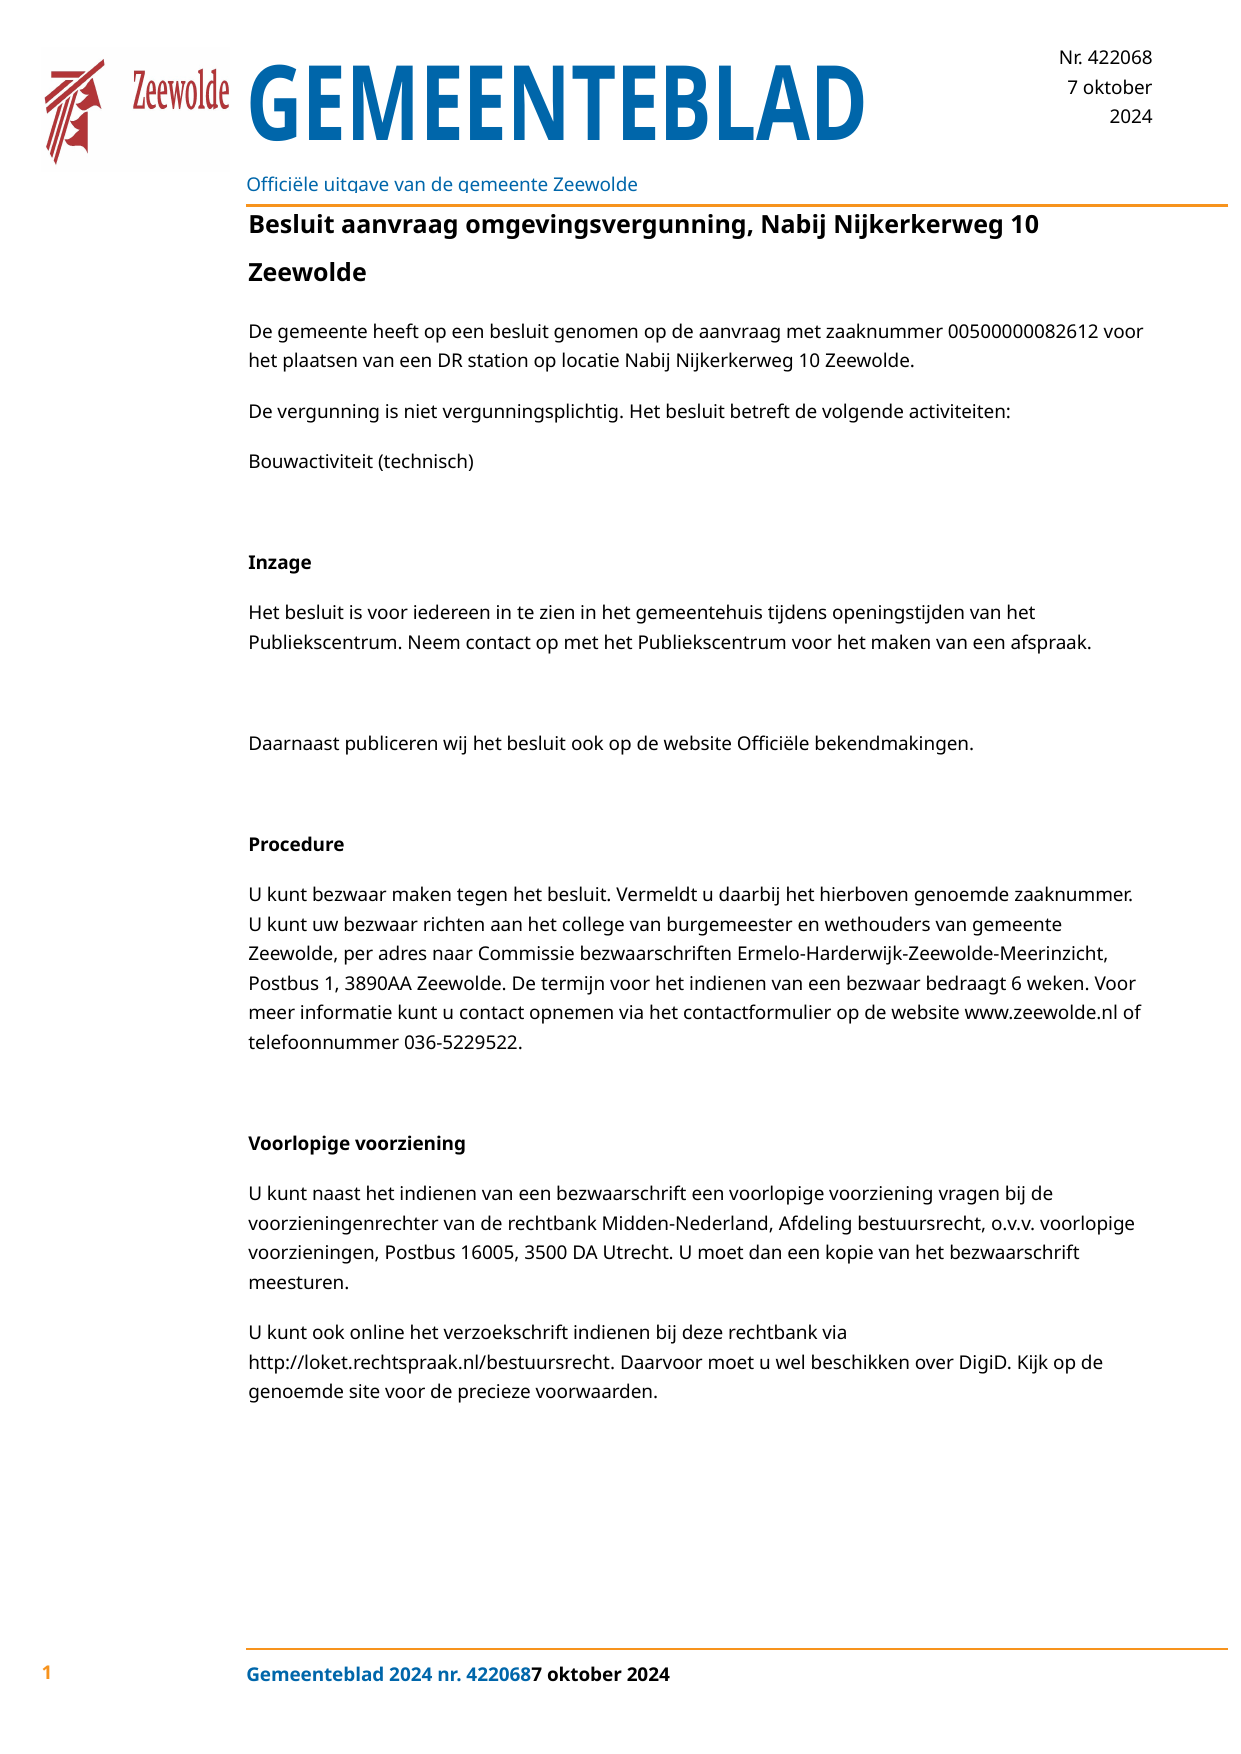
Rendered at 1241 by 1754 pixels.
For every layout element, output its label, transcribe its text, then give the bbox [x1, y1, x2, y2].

text Het besluit is voor iedereen in te zien in het gemeentehuis tijdens openingstijden van het Publiekscentrum. Neem contact op met het Publiekscentrum voor het maken van een afspraak. [248, 599, 1152, 655]
text Bouwactiviteit (technisch) [248, 448, 1152, 474]
text Inzage [248, 549, 1152, 575]
text Besluit aanvraag omgevingsvergunning, Nabij Nijkerkerweg 10 Zeewolde [248, 207, 1152, 288]
text Daarnaast publiceren wij het besluit ook op de website Officiële bekendmakingen. [248, 730, 1152, 756]
text De gemeente heeft op een besluit genomen op de aanvraag met zaaknummer 00500000082612 voor het plaatsen van een DR station op locatie Nabij Nijkerkerweg 10 Zeewolde. [248, 318, 1152, 373]
picture [41, 47, 231, 172]
text U kunt bezwaar maken tegen het besluit. Vermeldt u daarbij het hierboven genoemde zaaknummer. U kunt uw bezwaar richten aan het college van burgemeester en wethouders van gemeente Zeewolde, per adres naar Commissie bezwaarschriften Ermelo-Harderwijk-Zeewolde-Meerinzicht, Postbus 1, 3890AA Zeewolde. De termijn voor het indienen van een bezwaar bedraagt 6 weken. Voor meer informatie kunt u contact opnemen via het contactformulier op de website www.zeewolde.nl of telefoonnummer 036-5229522. [248, 881, 1152, 1055]
text Voorlopige voorziening [248, 1130, 1152, 1156]
text De vergunning is niet vergunningsplichtig. Het besluit betreft de volgende activiteiten: [248, 398, 1152, 424]
text U kunt naast het indienen van een bezwaarschrift een voorlopige voorziening vragen bij de voorzieningenrechter van de rechtbank Midden-Nederland, Afdeling bestuursrecht, o.v.v. voorlopige voorzieningen, Postbus 16005, 3500 DA Utrecht. U moet dan een kopie van het bezwaarschrift meesturen. [248, 1180, 1152, 1295]
text U kunt ook online het verzoekschrift indienen bij deze rechtbank via http://loket.rechtspraak.nl/bestuursrecht. Daarvoor moet u wel beschikken over DigiD. Kijk op de genoemde site voor de precieze voorwaarden. [248, 1319, 1152, 1404]
text Procedure [248, 831, 1152, 857]
